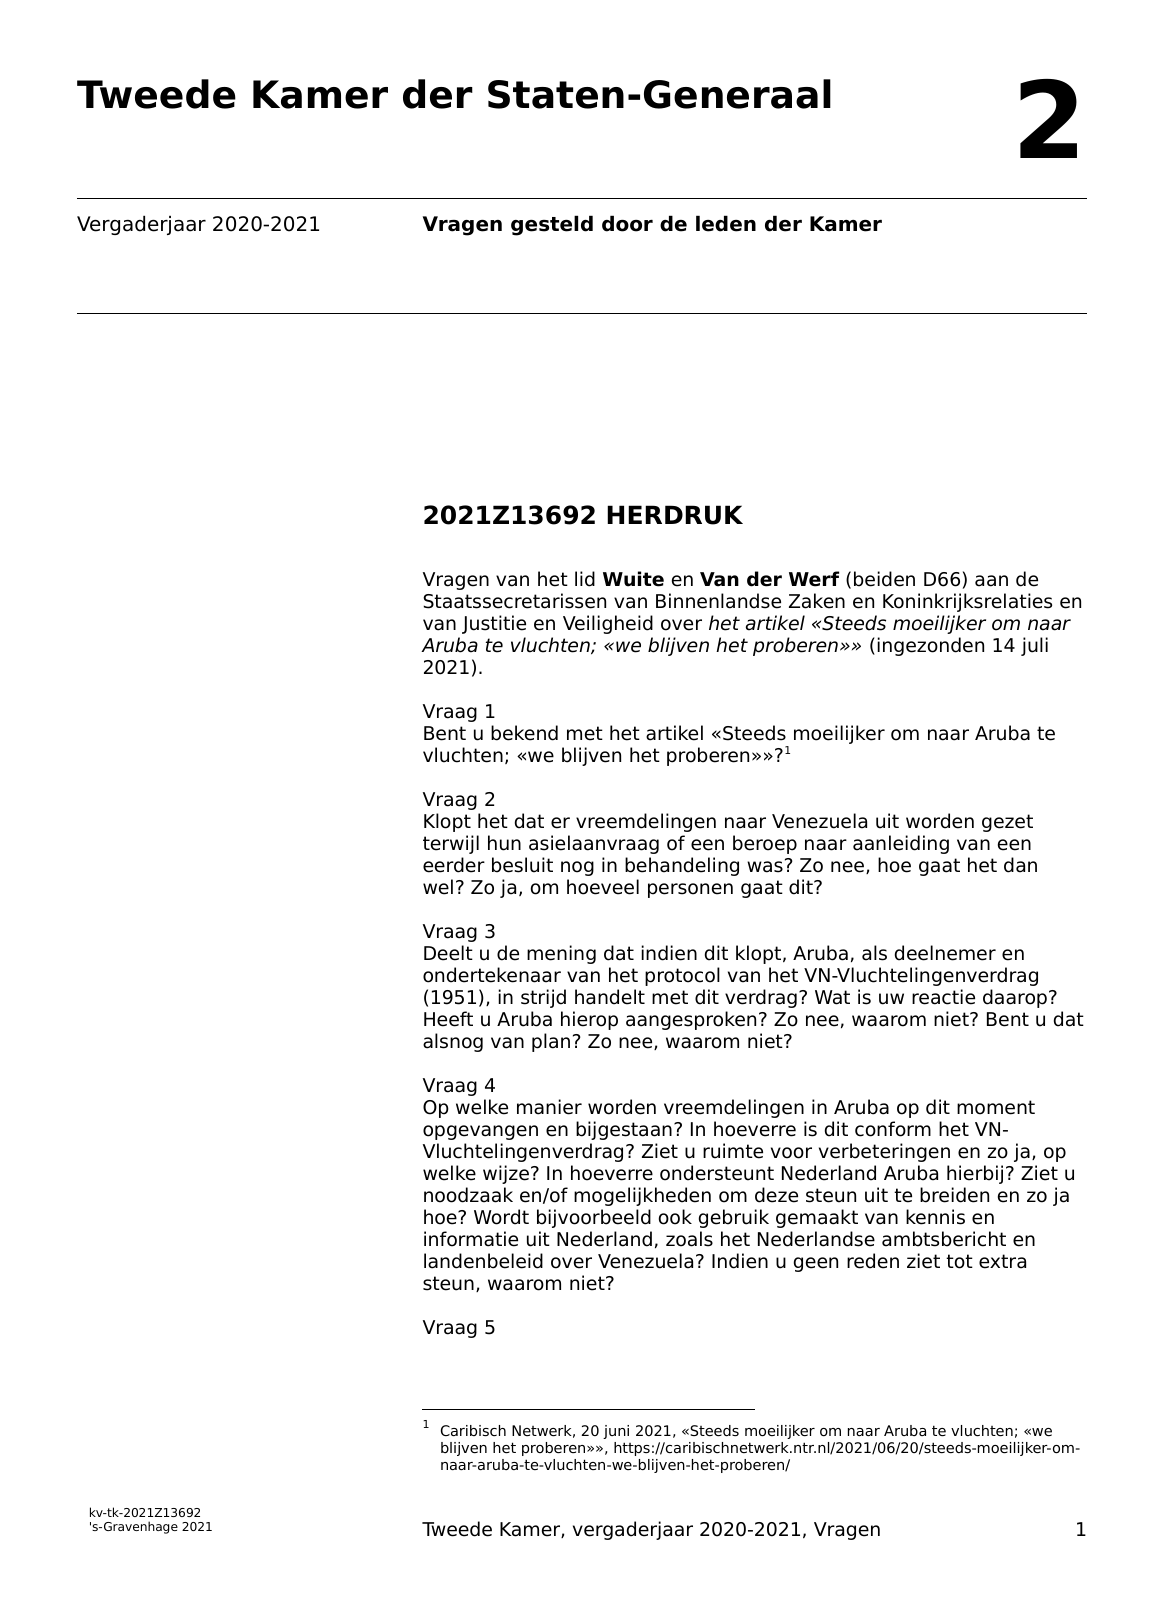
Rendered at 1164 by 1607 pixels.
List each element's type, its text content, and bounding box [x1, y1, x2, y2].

text Op welke manier worden vreemdelingen in Aruba op dit moment opgevangen en bijgestaan? In hoeverre is dit conform het VN-Vluchtelingenverdrag? Ziet u ruimte voor verbeteringen en zo ja, op welke wijze? In hoeverre ondersteunt Nederland Aruba hierbij? Ziet u noodzaak en/of mogelijkheden om deze steun uit te breiden en zo ja hoe? Wordt bijvoorbeeld ook gebruik gemaakt van kennis en informatie uit Nederland, zoals het Nederlandse ambtsbericht en landenbeleid over Venezuela? Indien u geen reden ziet tot extra steun, waarom niet? [422, 1097, 1087, 1295]
text Vraag 1 [422, 701, 1087, 723]
text Klopt het dat er vreemdelingen naar Venezuela uit worden gezet terwijl hun asielaanvraag of een beroep naar aanleiding van een eerder besluit nog in behandeling was? Zo nee, hoe gaat het dan wel? Zo ja, om hoeveel personen gaat dit? [422, 811, 1087, 899]
text kv-tk-2021Z13692 [88, 1506, 323, 1520]
text Vraag 2 [422, 789, 1087, 811]
text Vraag 4 [422, 1075, 1087, 1097]
table_header 2 [886, 59, 1087, 198]
text Vraag 5 [422, 1317, 1087, 1339]
text Vraag 3 [422, 921, 1087, 943]
text Vragen van het lid Wuite en Van der Werf (beiden D66) aan de Staatssecretarissen van Binnenlandse Zaken en Koninkrijksrelaties en van Justitie en Veiligheid over het artikel «Steeds moeilijker om naar Aruba te vluchten; «we blijven het proberen»» (ingezonden 14 juli 2021). [422, 569, 1087, 679]
text 's-Gravenhage 2021 [88, 1520, 323, 1534]
table_cell Vergaderjaar 2020-2021 [77, 199, 422, 313]
table_header Tweede Kamer der Staten-Generaal [77, 59, 886, 198]
text Deelt u de mening dat indien dit klopt, Aruba, als deelnemer en ondertekenaar van het protocol van het VN-Vluchtelingenverdrag (1951), in strijd handelt met dit verdrag? Wat is uw reactie daarop? Heeft u Aruba hierop aangesproken? Zo nee, waarom niet? Bent u dat alsnog van plan? Zo nee, waarom niet? [422, 943, 1087, 1053]
text Bent u bekend met het artikel «Steeds moeilijker om naar Aruba te vluchten; «we blijven het proberen»»? [422, 723, 1087, 767]
text 2021Z13692 HERDRUK [422, 501, 1087, 531]
text Caribisch Netwerk, 20 juni 2021, «Steeds moeilijker om naar Aruba te vluchten; «we blijven het proberen»», https://caribischnetwerk.ntr.nl/2021/06/20/steeds-moeilijker-om-naar-aruba-te-vluchten-we-blijven-het-proberen/ [422, 1418, 1087, 1474]
table_cell Vragen gesteld door de leden der Kamer [422, 199, 1087, 313]
